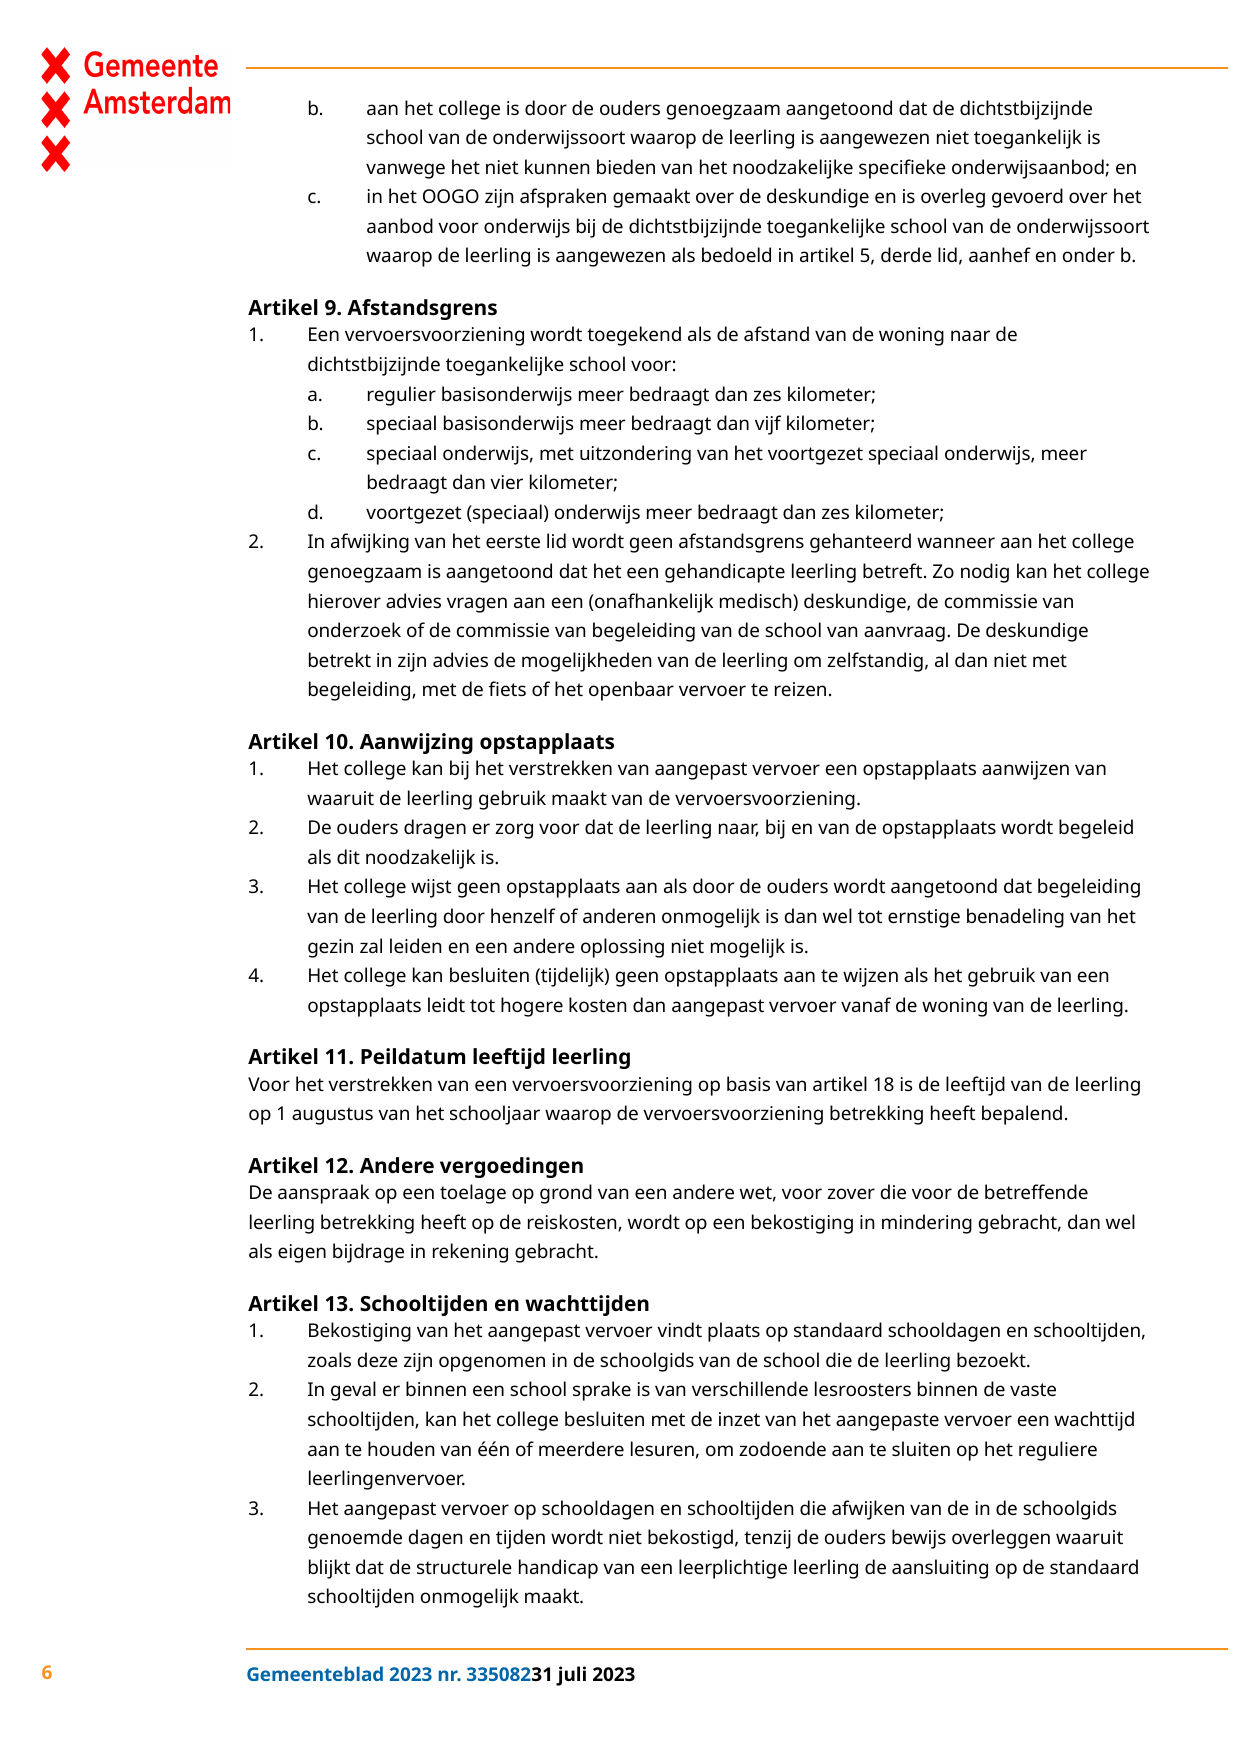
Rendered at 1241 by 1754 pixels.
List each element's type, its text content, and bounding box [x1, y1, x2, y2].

text Artikel 13. Schooltijden en wachttijden [248, 1289, 1152, 1317]
list Het college wijst geen opstapplaats aan als door de ouders wordt aangetoond dat begeleiding van de leerling door henzelf of anderen onmogelijk is dan wel tot ernstige benadeling van het gezin zal leiden en een andere oplossing niet mogelijk is. [248, 874, 1152, 959]
list aan het college is door de ouders genoegzaam aangetoond dat de dichtstbijzijnde school van de onderwijssoort waarop de leerling is aangewezen niet toegankelijk is vanwege het niet kunnen bieden van het noodzakelijke specifieke onderwijsaanbod; en [307, 95, 1152, 180]
list In afwijking van het eerste lid wordt geen afstandsgrens gehanteerd wanneer aan het college genoegzaam is aangetoond dat het een gehandicapte leerling betreft. Zo nodig kan het college hierover advies vragen aan een (onafhankelijk medisch) deskundige, de commissie van onderzoek of de commissie van begeleiding van de school van aanvraag. De deskundige betrekt in zijn advies de mogelijkheden van de leerling om zelfstandig, al dan niet met begeleiding, met de fiets of het openbaar vervoer te reizen. [248, 529, 1152, 702]
list Het aangepast vervoer op schooldagen en schooltijden die afwijken van de in de schoolgids genoemde dagen en tijden wordt niet bekostigd, tenzij de ouders bewijs overleggen waaruit blijkt dat de structurele handicap van een leerplichtige leerling de aansluiting op de standaard schooltijden onmogelijk maakt. [248, 1495, 1152, 1609]
list voortgezet (speciaal) onderwijs meer bedraagt dan zes kilometer; [307, 499, 1152, 525]
text Artikel 12. Andere vergoedingen [248, 1151, 1152, 1179]
text Artikel 9. Afstandsgrens [248, 293, 1152, 322]
list Bekostiging van het aangepast vervoer vindt plaats op standaard schooldagen en schooltijden, zoals deze zijn opgenomen in de schoolgids van de school die de leerling bezoekt. [248, 1317, 1152, 1373]
text Voor het verstrekken van een vervoersvoorziening op basis van artikel 18 is de leeftijd van de leerling op 1 augustus van het schooljaar waarop de vervoersvoorziening betrekking heeft bepalend. [248, 1071, 1152, 1126]
text Artikel 10. Aanwijzing opstapplaats [248, 727, 1152, 755]
list Het college kan besluiten (tijdelijk) geen opstapplaats aan te wijzen als het gebruik van een opstapplaats leidt tot hogere kosten dan aangepast vervoer vanaf de woning van de leerling. [248, 962, 1152, 1018]
list speciaal onderwijs, met uitzondering van het voortgezet speciaal onderwijs, meer bedraagt dan vier kilometer; [307, 440, 1152, 495]
list in het OOGO zijn afspraken gemaakt over de deskundige en is overleg gevoerd over het aanbod voor onderwijs bij de dichtstbijzijnde toegankelijke school van de onderwijssoort waarop de leerling is aangewezen als bedoeld in artikel 5, derde lid, aanhef en onder b. [307, 183, 1152, 268]
list De ouders dragen er zorg voor dat de leerling naar, bij en van de opstapplaats wordt begeleid als dit noodzakelijk is. [248, 814, 1152, 870]
list speciaal basisonderwijs meer bedraagt dan vijf kilometer; [307, 410, 1152, 436]
list Een vervoersvoorziening wordt toegekend als de afstand van de woning naar de dichtstbijzijnde toegankelijke school voor: [248, 322, 1152, 377]
picture [41, 47, 231, 172]
list regulier basisonderwijs meer bedraagt dan zes kilometer; [307, 381, 1152, 406]
text De aanspraak op een toelage op grond van een andere wet, voor zover die voor de betreffende leerling betrekking heeft op de reiskosten, wordt op een bekostiging in mindering gebracht, dan wel als eigen bijdrage in rekening gebracht. [248, 1179, 1152, 1264]
text Artikel 11. Peildatum leeftijd leerling [248, 1042, 1152, 1071]
list Het college kan bij het verstrekken van aangepast vervoer een opstapplaats aanwijzen van waaruit de leerling gebruik maakt van de vervoersvoorziening. [248, 755, 1152, 811]
list In geval er binnen een school sprake is van verschillende lesroosters binnen de vaste schooltijden, kan het college besluiten met de inzet van het aangepaste vervoer een wachttijd aan te houden van één of meerdere lesuren, om zodoende aan te sluiten op het reguliere leerlingenvervoer. [248, 1377, 1152, 1491]
